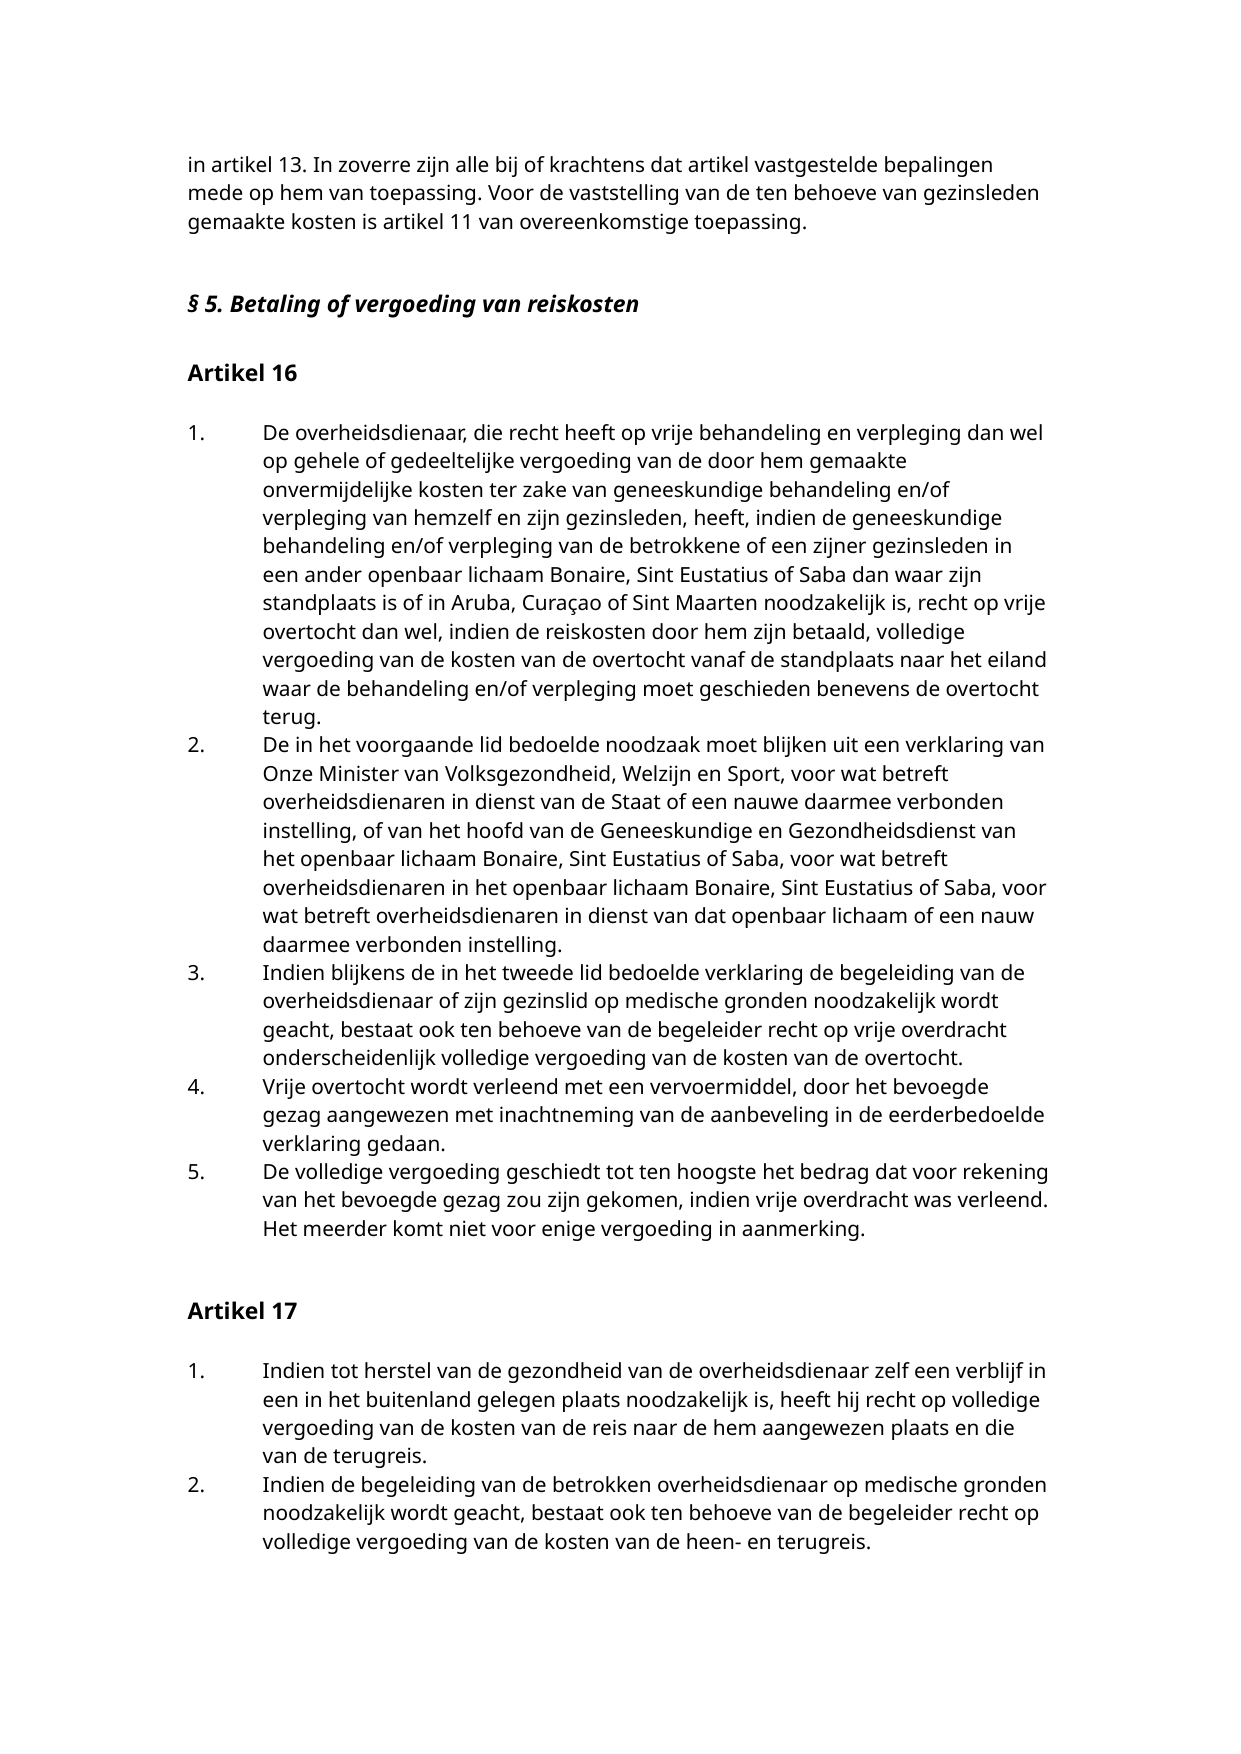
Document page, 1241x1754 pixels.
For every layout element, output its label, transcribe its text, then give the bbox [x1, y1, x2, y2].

subtitle § 5. Betaling of vergoeding van reiskosten [187, 288, 1053, 319]
subtitle Artikel 16 [187, 357, 1053, 388]
list De in het voorgaande lid bedoelde noodzaak moet blijken uit een verklaring van Onze Minister van Volksgezondheid, Welzijn en Sport, voor wat betreft overheidsdienaren in dienst van de Staat of een nauwe daarmee verbonden instelling, of van het hoofd van de Geneeskundige en Gezondheidsdienst van het openbaar lichaam Bonaire, Sint Eustatius of Saba, voor wat betreft overheidsdienaren in het openbaar lichaam Bonaire, Sint Eustatius of Saba, voor wat betreft overheidsdienaren in dienst van dat openbaar lichaam of een nauw daarmee verbonden instelling. [187, 731, 1053, 958]
list Vrije overtocht wordt verleend met een vervoermiddel, door het bevoegde gezag aangewezen met inachtneming van de aanbeveling in de eerderbedoelde verklaring gedaan. [187, 1072, 1053, 1157]
list De overheidsdienaar, die recht heeft op vrije behandeling en verpleging dan wel op gehele of gedeeltelijke vergoeding van de door hem gemaakte onvermijdelijke kosten ter zake van geneeskundige behandeling en/of verpleging van hemzelf en zijn gezinsleden, heeft, indien de geneeskundige behandeling en/of verpleging van de betrokkene of een zijner gezinsleden in een ander openbaar lichaam Bonaire, Sint Eustatius of Saba dan waar zijn standplaats is of in Aruba, Curaçao of Sint Maarten noodzakelijk is, recht op vrije overtocht dan wel, indien de reiskosten door hem zijn betaald, volledige vergoeding van de kosten van de overtocht vanaf de standplaats naar het eiland waar de behandeling en/of verpleging moet geschieden benevens de overtocht terug. [187, 418, 1053, 731]
list Indien tot herstel van de gezondheid van de overheidsdienaar zelf een verblijf in een in het buitenland gelegen plaats noodzakelijk is, heeft hij recht op volledige vergoeding van de kosten van de reis naar de hem aangewezen plaats en die van de terugreis. [187, 1356, 1053, 1470]
list De volledige vergoeding geschiedt tot ten hoogste het bedrag dat voor rekening van het bevoegde gezag zou zijn gekomen, indien vrije overdracht was verleend. Het meerder komt niet voor enige vergoeding in aanmerking. [187, 1157, 1053, 1242]
list Indien blijkens de in het tweede lid bedoelde verklaring de begeleiding van de overheidsdienaar of zijn gezinslid op medische gronden noodzakelijk wordt geacht, bestaat ook ten behoeve van de begeleider recht op vrije overdracht onderscheidenlijk volledige vergoeding van de kosten van de overtocht. [187, 958, 1053, 1072]
text in artikel 13. In zoverre zijn alle bij of krachtens dat artikel vastgestelde bepalingen mede op hem van toepassing. Voor de vaststelling van de ten behoeve van gezinsleden gemaakte kosten is artikel 11 van overeenkomstige toepassing. [187, 150, 1053, 235]
list Indien de begeleiding van de betrokken overheidsdienaar op medische gronden noodzakelijk wordt geacht, bestaat ook ten behoeve van de begeleider recht op volledige vergoeding van de kosten van de heen- en terugreis. [187, 1470, 1053, 1555]
subtitle Artikel 17 [187, 1295, 1053, 1326]
